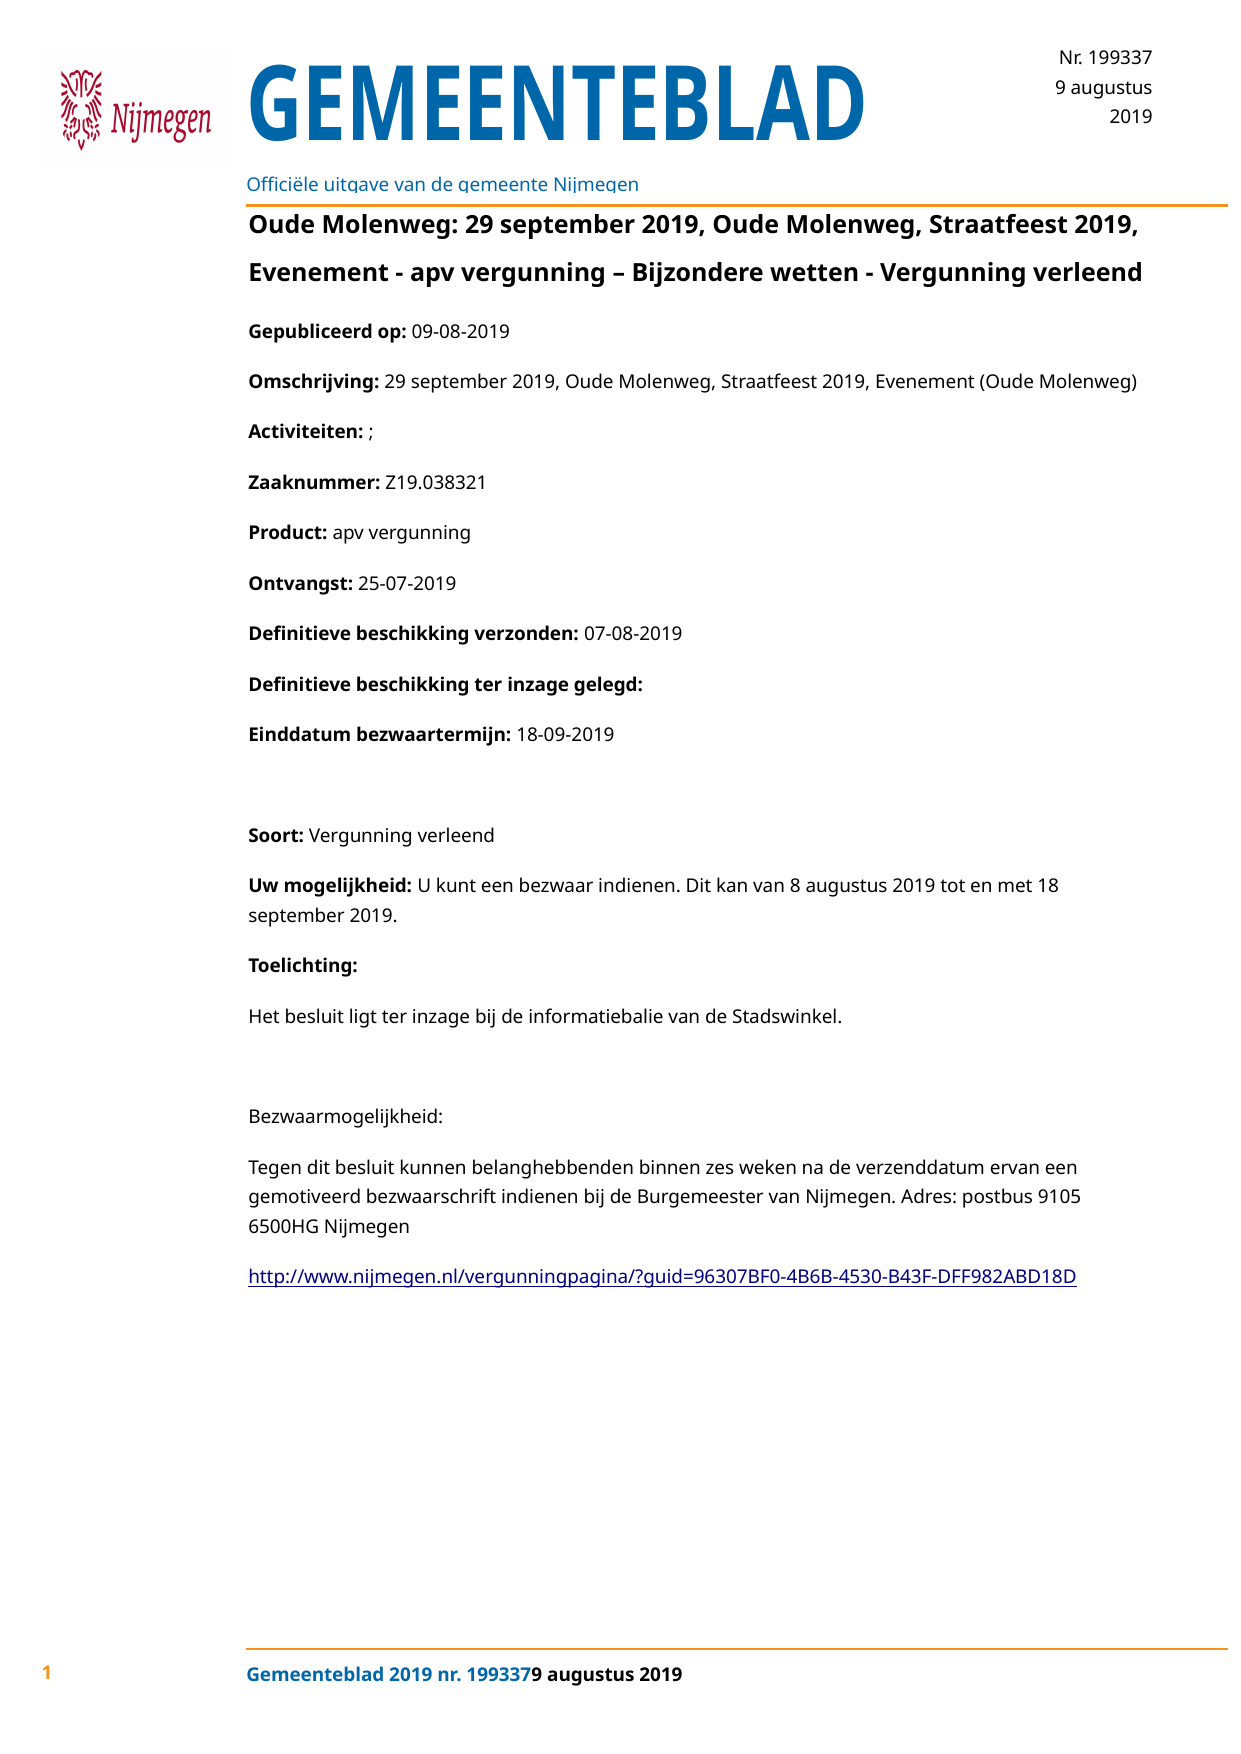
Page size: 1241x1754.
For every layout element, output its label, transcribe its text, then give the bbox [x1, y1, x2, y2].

text Ontvangst: 25-07-2019 [248, 570, 1152, 596]
text Definitieve beschikking verzonden: 07-08-2019 [248, 620, 1152, 646]
picture [41, 47, 231, 172]
text Uw mogelijkheid: U kunt een bezwaar indienen. Dit kan van 8 augustus 2019 tot en met 18 september 2019. [248, 872, 1152, 928]
text Toelichting: [248, 952, 1152, 978]
text Gepubliceerd op: 09-08-2019 [248, 318, 1152, 344]
text Tegen dit besluit kunnen belanghebbenden binnen zes weken na de verzenddatum ervan een gemotiveerd bezwaarschrift indienen bij de Burgemeester van Nijmegen. Adres: postbus 9105 6500HG Nijmegen [248, 1154, 1152, 1239]
text Einddatum bezwaartermijn: 18-09-2019 [248, 721, 1152, 747]
text Soort: Vergunning verleend [248, 822, 1152, 848]
text Definitieve beschikking ter inzage gelegd: [248, 671, 1152, 697]
text Zaaknummer: Z19.038321 [248, 469, 1152, 495]
text Omschrijving: 29 september 2019, Oude Molenweg, Straatfeest 2019, Evenement (Oude Molenweg) [248, 368, 1152, 394]
text Activiteiten: ; [248, 419, 1152, 444]
text Product: apv vergunning [248, 519, 1152, 545]
text http://www.nijmegen.nl/vergunningpagina/?guid=96307BF0-4B6B-4530-B43F-DFF982ABD18D [248, 1264, 1152, 1289]
text Het besluit ligt ter inzage bij de informatiebalie van de Stadswinkel. [248, 1003, 1152, 1029]
text Bezwaarmogelijkheid: [248, 1104, 1152, 1129]
text Oude Molenweg: 29 september 2019, Oude Molenweg, Straatfeest 2019, Evenement - apv vergunning – Bijzondere wetten - Vergunning verleend [248, 207, 1152, 288]
